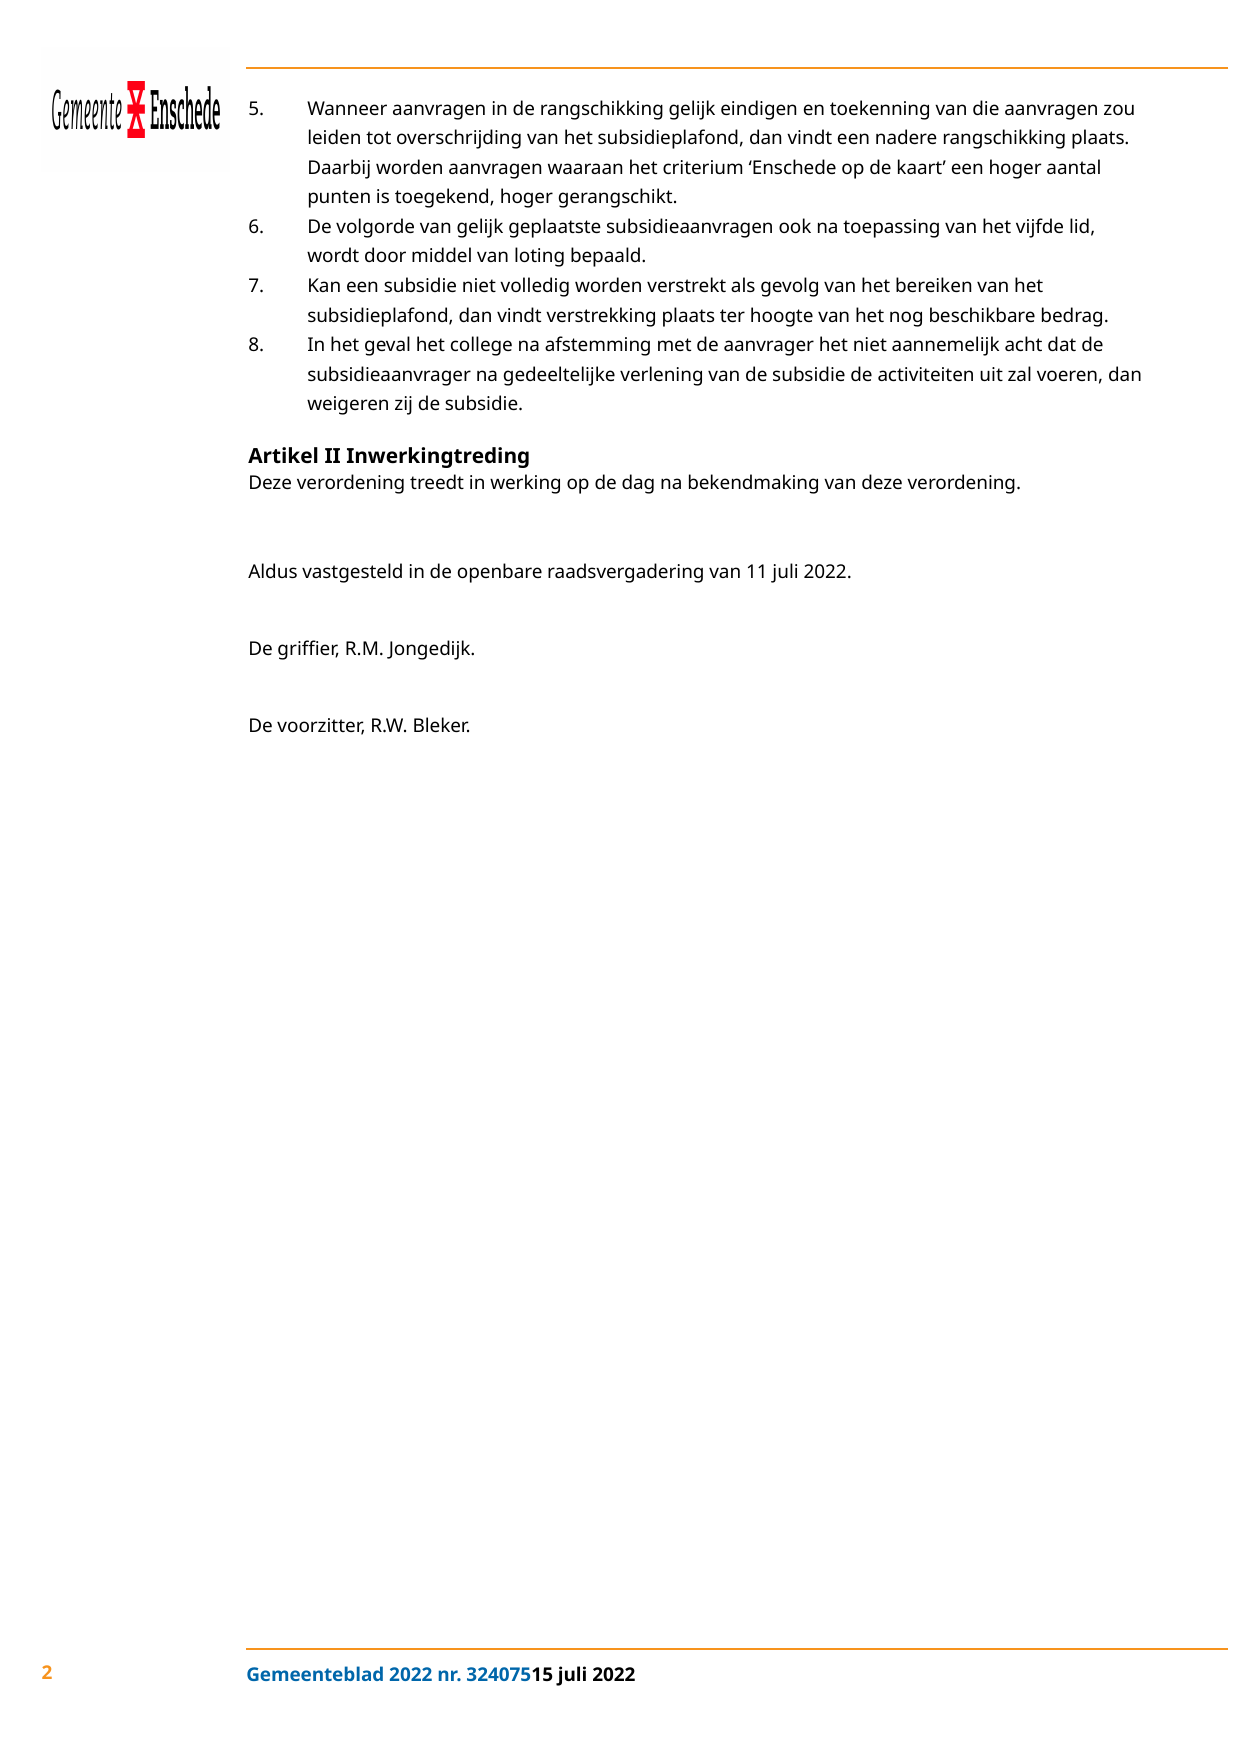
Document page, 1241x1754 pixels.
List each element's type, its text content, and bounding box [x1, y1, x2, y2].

list De volgorde van gelijk geplaatste subsidieaanvragen ook na toepassing van het vijfde lid, wordt door middel van loting bepaald. [248, 213, 1152, 268]
text De voorzitter, R.W. Bleker. [248, 713, 1152, 738]
list In het geval het college na afstemming met de aanvrager het niet aannemelijk acht dat de subsidieaanvrager na gedeeltelijke verlening van de subsidie de activiteiten uit zal voeren, dan weigeren zij de subsidie. [248, 331, 1152, 416]
text Aldus vastgesteld in de openbare raadsvergadering van 11 juli 2022. [248, 558, 1152, 584]
text Deze verordening treedt in werking op de dag na bekendmaking van deze verordening. [248, 469, 1152, 495]
text Artikel II Inwerkingtreding [248, 441, 1152, 469]
text De griffier, R.M. Jongedijk. [248, 635, 1152, 661]
picture [41, 47, 231, 172]
list Kan een subsidie niet volledig worden verstrekt als gevolg van het bereiken van het subsidieplafond, dan vindt verstrekking plaats ter hoogte van het nog beschikbare bedrag. [248, 272, 1152, 328]
list Wanneer aanvragen in de rangschikking gelijk eindigen en toekenning van die aanvragen zou leiden tot overschrijding van het subsidieplafond, dan vindt een nadere rangschikking plaats. Daarbij worden aanvragen waaraan het criterium ‘Enschede op de kaart’ een hoger aantal punten is toegekend, hoger gerangschikt. [248, 95, 1152, 209]
